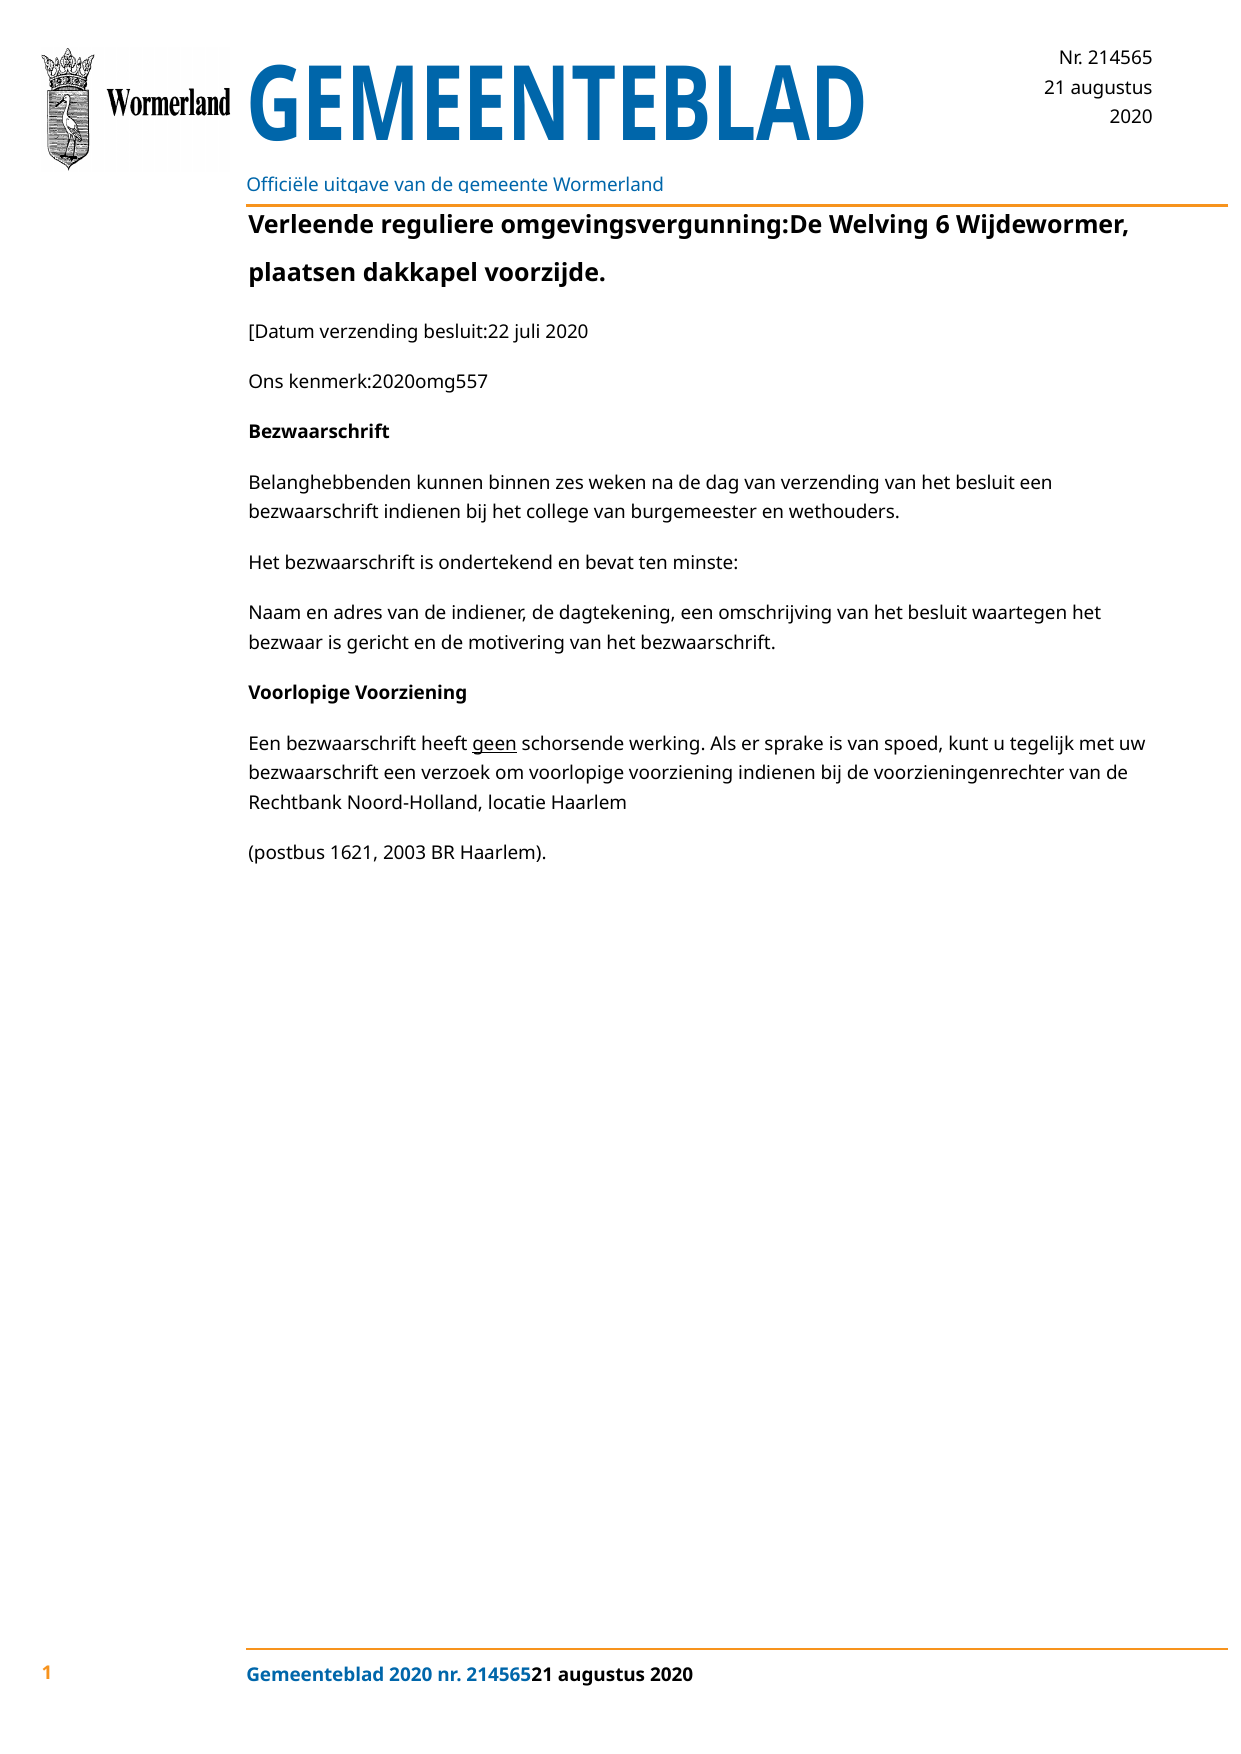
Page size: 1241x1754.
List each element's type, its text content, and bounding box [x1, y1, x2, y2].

text Ons kenmerk:2020omg557 [248, 368, 1152, 394]
picture [41, 47, 231, 172]
text Voorlopige Voorziening [248, 679, 1152, 705]
text Het bezwaarschrift is ondertekend en bevat ten minste: [248, 549, 1152, 575]
text [Datum verzending besluit:22 juli 2020 [248, 318, 1152, 344]
text (postbus 1621, 2003 BR Haarlem). [248, 839, 1152, 865]
text Een bezwaarschrift heeft geen schorsende werking. Als er sprake is van spoed, kunt u tegelijk met uw bezwaarschrift een verzoek om voorlopige voorziening indienen bij de voorzieningenrechter van de Rechtbank Noord-Holland, locatie Haarlem [248, 730, 1152, 815]
text Naam en adres van de indiener, de dagtekening, een omschrijving van het besluit waartegen het bezwaar is gericht en de motivering van het bezwaarschrift. [248, 599, 1152, 655]
text Verleende reguliere omgevingsvergunning:De Welving 6 Wijdewormer, plaatsen dakkapel voorzijde. [248, 207, 1152, 288]
text Bezwaarschrift [248, 419, 1152, 444]
text Belanghebbenden kunnen binnen zes weken na de dag van verzending van het besluit een bezwaarschrift indienen bij het college van burgemeester en wethouders. [248, 469, 1152, 524]
